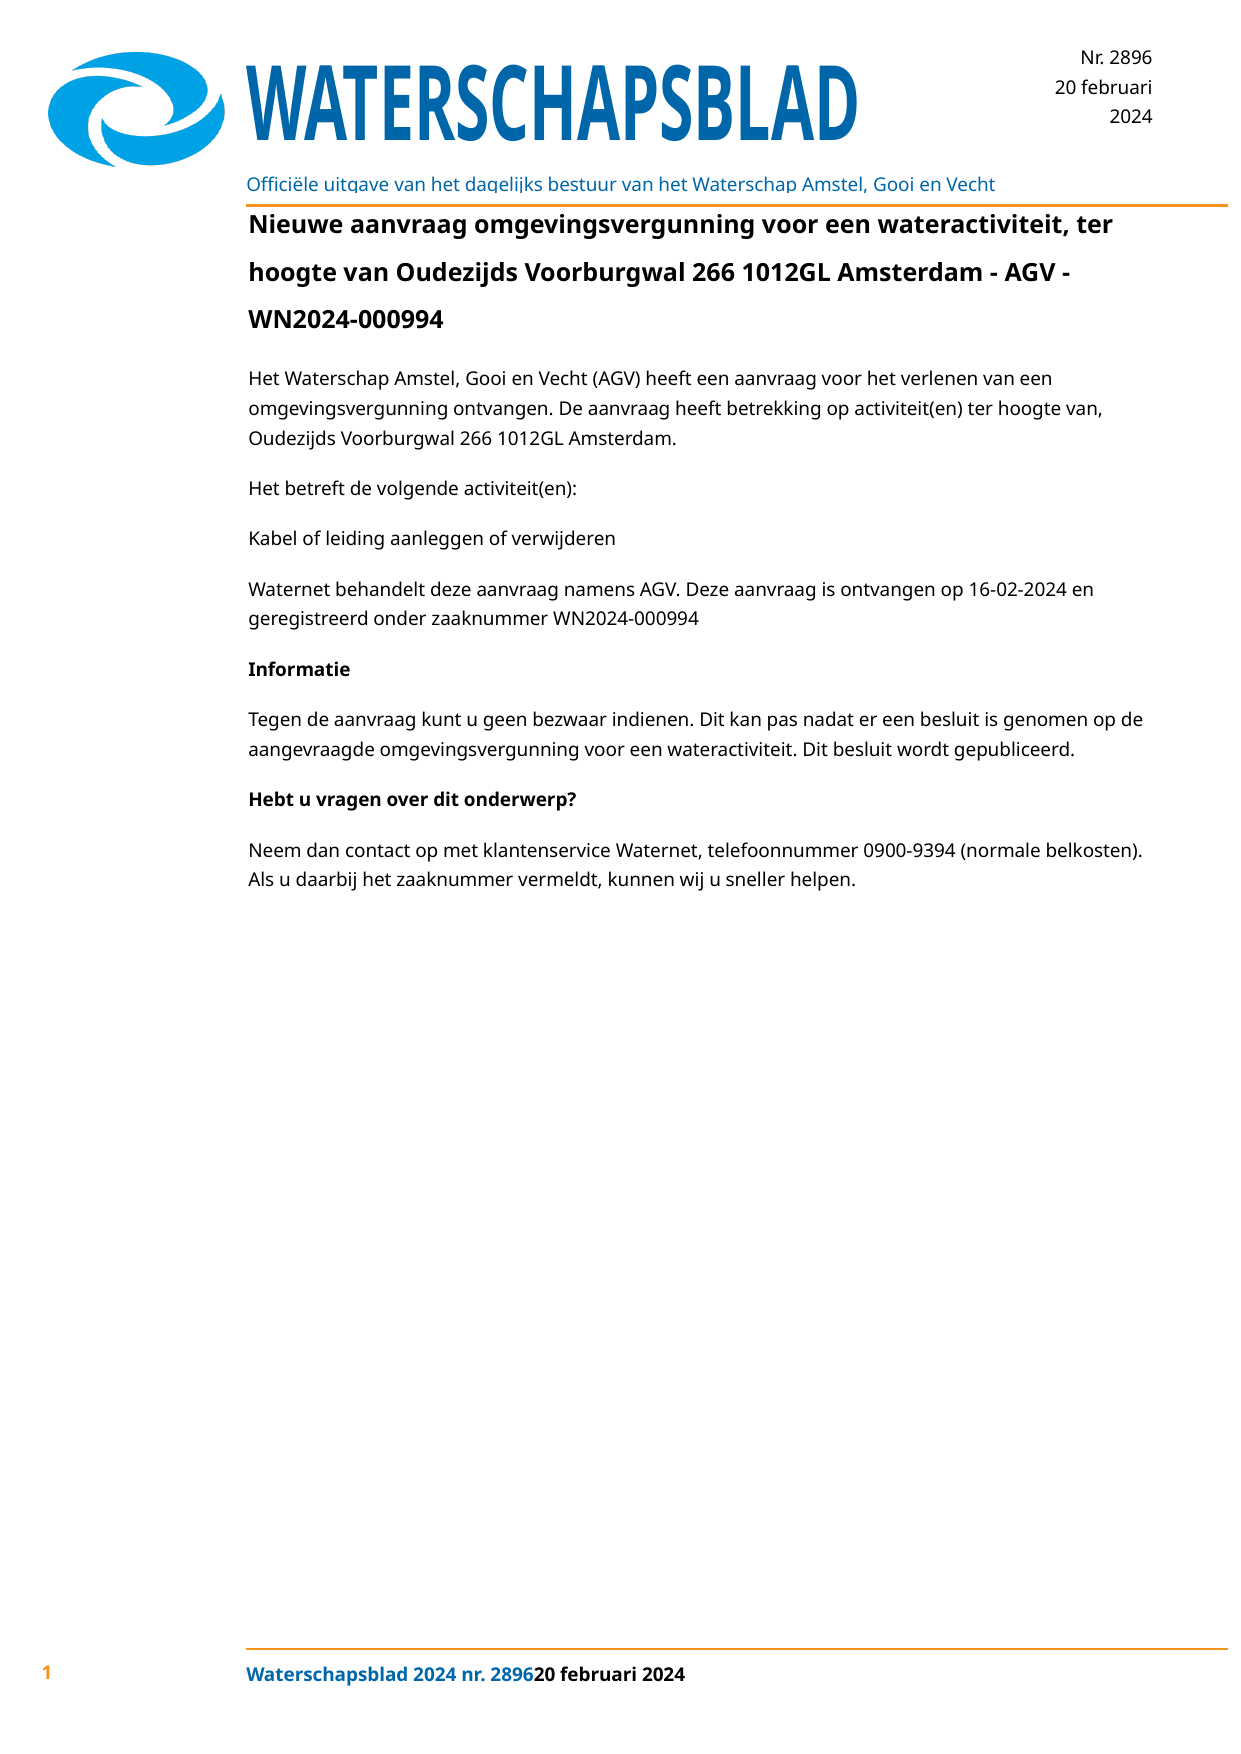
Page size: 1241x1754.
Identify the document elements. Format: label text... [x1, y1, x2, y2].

text Het Waterschap Amstel, Gooi en Vecht (AGV) heeft een aanvraag voor het verlenen van een omgevingsvergunning ontvangen. De aanvraag heeft betrekking op activiteit(en) ter hoogte van, Oudezijds Voorburgwal 266 1012GL Amsterdam. [248, 366, 1152, 450]
text Waternet behandelt deze aanvraag namens AGV. Deze aanvraag is ontvangen op 16-02-2024 en geregistreerd onder zaaknummer WN2024-000994 [248, 576, 1152, 631]
text Hebt u vragen over dit onderwerp? [248, 786, 1152, 812]
text Tegen de aanvraag kunt u geen bezwaar indienen. Dit kan pas nadat er een besluit is genomen op de aangevraagde omgevingsvergunning voor een wateractiviteit. Dit besluit wordt gepubliceerd. [248, 706, 1152, 762]
text Kabel of leiding aanleggen of verwijderen [248, 526, 1152, 551]
text Het betreft de volgende activiteit(en): [248, 475, 1152, 501]
text Informatie [248, 656, 1152, 682]
text Nieuwe aanvraag omgevingsvergunning voor een wateractiviteit, ter hoogte van Oudezijds Voorburgwal 266 1012GL Amsterdam - AGV - WN2024-000994 [248, 207, 1152, 336]
picture [41, 47, 231, 172]
text Neem dan contact op met klantenservice Waternet, telefoonnummer 0900-9394 (normale belkosten). Als u daarbij het zaaknummer vermeldt, kunnen wij u sneller helpen. [248, 837, 1152, 892]
